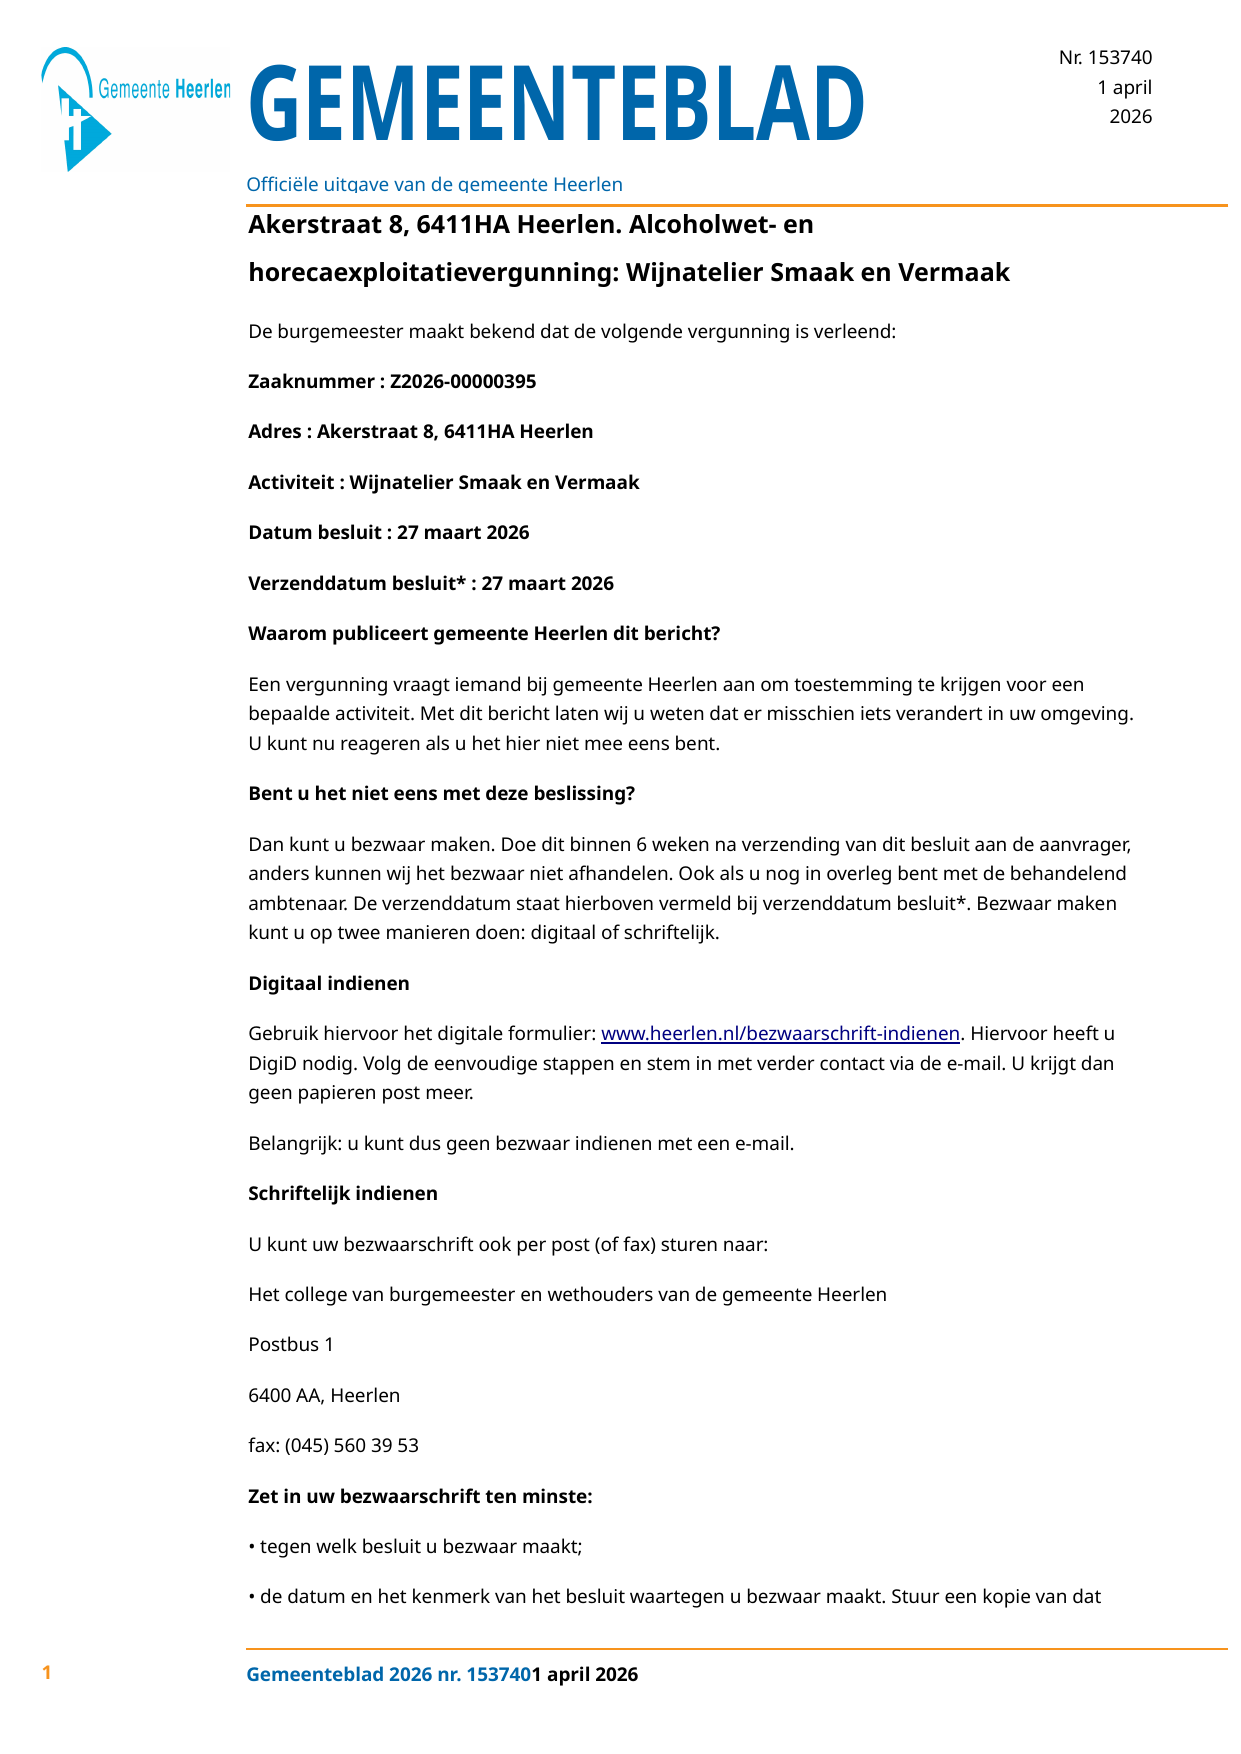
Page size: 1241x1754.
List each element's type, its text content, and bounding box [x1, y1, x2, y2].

text Een vergunning vraagt iemand bij gemeente Heerlen aan om toestemming te krijgen voor een bepaalde activiteit. Met dit bericht laten wij u weten dat er misschien iets verandert in uw omgeving. U kunt nu reageren als u het hier niet mee eens bent. [248, 671, 1152, 756]
picture [41, 47, 59, 70]
text Schriftelijk indienen [248, 1180, 1152, 1206]
text • tegen welk besluit u bezwaar maakt; [248, 1533, 1152, 1559]
text De burgemeester maakt bekend dat de volgende vergunning is verleend: [248, 318, 1152, 344]
text Waarom publiceert gemeente Heerlen dit bericht? [248, 620, 1152, 646]
text Digitaal indienen [248, 970, 1152, 996]
text fax: (045) 560 39 53 [248, 1432, 1152, 1458]
text Belangrijk: u kunt dus geen bezwaar indienen met een e-mail. [248, 1130, 1152, 1156]
text Dan kunt u bezwaar maken. Doe dit binnen 6 weken na verzending van dit besluit aan de aanvrager, anders kunnen wij het bezwaar niet afhandelen. Ook als u nog in overleg bent met de behandelend ambtenaar. De verzenddatum staat hierboven vermeld bij verzenddatum besluit*. Bezwaar maken kunt u op twee manieren doen: digitaal of schriftelijk. [248, 831, 1152, 945]
text Akerstraat 8, 6411HA Heerlen. Alcoholwet- en horecaexploitatievergunning: Wijnatelier Smaak en Vermaak [248, 207, 1152, 288]
text Zet in uw bezwaarschrift ten minste: [248, 1483, 1152, 1509]
text Zaaknummer : Z2026-00000395 [248, 368, 1152, 394]
text Gebruik hiervoor het digitale formulier: www.heerlen.nl/bezwaarschrift-indienen. Hiervoor heeft u DigiD nodig. Volg de eenvoudige stappen en stem in met verder contact via de e-mail. U krijgt dan geen papieren post meer. [248, 1020, 1152, 1105]
text Datum besluit : 27 maart 2026 [248, 519, 1152, 545]
text Het college van burgemeester en wethouders van de gemeente Heerlen [248, 1281, 1152, 1307]
text Verzenddatum besluit* : 27 maart 2026 [248, 570, 1152, 596]
text 6400 AA, Heerlen [248, 1382, 1152, 1408]
text U kunt uw bezwaarschrift ook per post (of fax) sturen naar: [248, 1231, 1152, 1257]
picture [41, 47, 231, 172]
text Bent u het niet eens met deze beslissing? [248, 780, 1152, 806]
text Postbus 1 [248, 1332, 1152, 1357]
text • de datum en het kenmerk van het besluit waartegen u bezwaar maakt. Stuur een kopie van dat [248, 1584, 1152, 1609]
text Activiteit : Wijnatelier Smaak en Vermaak [248, 469, 1152, 495]
text Adres : Akerstraat 8, 6411HA Heerlen [248, 419, 1152, 444]
